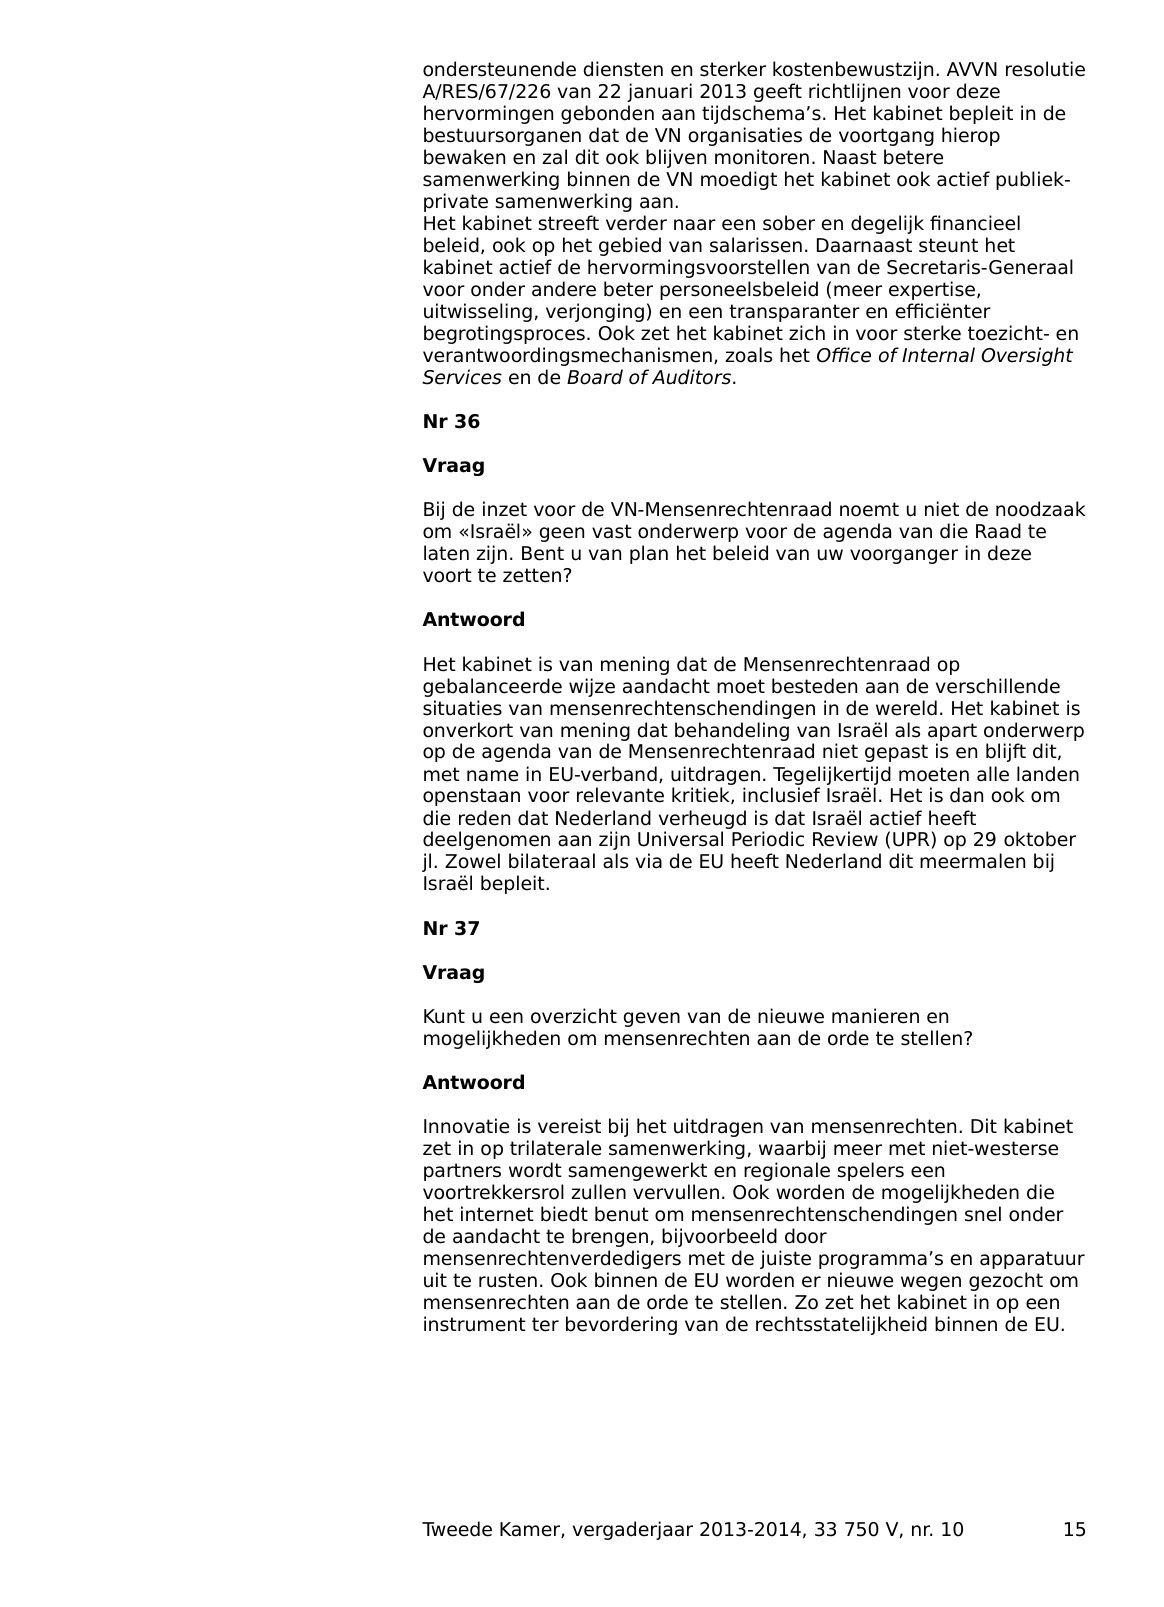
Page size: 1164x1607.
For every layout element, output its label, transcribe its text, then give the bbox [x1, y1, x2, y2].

subtitle Antwoord [422, 1072, 1087, 1094]
text Het kabinet is van mening dat de Mensenrechtenraad op gebalanceerde wijze aandacht moet besteden aan de verschillende situaties van mensenrechtenschendingen in de wereld. Het kabinet is onverkort van mening dat behandeling van Israël als apart onderwerp op de agenda van de Mensenrechtenraad niet gepast is en blijft dit, met name in EU-verband, uitdragen. Tegelijkertijd moeten alle landen openstaan voor relevante kritiek, inclusief Israël. Het is dan ook om die reden dat Nederland verheugd is dat Israël actief heeft deelgenomen aan zijn Universal Periodic Review (UPR) op 29 oktober jl. Zowel bilateraal als via de EU heeft Nederland dit meermalen bij Israël bepleit. [422, 653, 1087, 895]
subtitle Nr 37 [422, 917, 1087, 939]
subtitle Vraag [422, 455, 1087, 477]
subtitle Vraag [422, 962, 1087, 984]
text Innovatie is vereist bij het uitdragen van mensenrechten. Dit kabinet zet in op trilaterale samenwerking, waarbij meer met niet-westerse partners wordt samengewerkt en regionale spelers een voortrekkersrol zullen vervullen. Ook worden de mogelijkheden die het internet biedt benut om mensenrechtenschendingen snel onder de aandacht te brengen, bijvoorbeeld door mensenrechtenverdedigers met de juiste programma’s en apparatuur uit te rusten. Ook binnen de EU worden er nieuwe wegen gezocht om mensenrechten aan de orde te stellen. Zo zet het kabinet in op een instrument ter bevordering van de rechtsstatelijkheid binnen de EU. [422, 1116, 1087, 1336]
subtitle Antwoord [422, 609, 1087, 631]
text Het kabinet streeft verder naar een sober en degelijk financieel beleid, ook op het gebied van salarissen. Daarnaast steunt het kabinet actief de hervormingsvoorstellen van de Secretaris-Generaal voor onder andere beter personeelsbeleid (meer expertise, uitwisseling, verjonging) en een transparanter en efficiënter begrotingsproces. Ook zet het kabinet zich in voor sterke toezicht- en verantwoordingsmechanismen, zoals het Office of Internal Oversight Services en de Board of Auditors. [422, 213, 1087, 389]
text ondersteunende diensten en sterker kostenbewustzijn. AVVN resolutie A/RES/67/226 van 22 januari 2013 geeft richtlijnen voor deze hervormingen gebonden aan tijdschema’s. Het kabinet bepleit in de bestuursorganen dat de VN organisaties de voortgang hierop bewaken en zal dit ook blijven monitoren. Naast betere samenwerking binnen de VN moedigt het kabinet ook actief publiek-private samenwerking aan. [422, 59, 1087, 213]
text Kunt u een overzicht geven van de nieuwe manieren en mogelijkheden om mensenrechten aan de orde te stellen? [422, 1006, 1087, 1050]
text Bij de inzet voor de VN-Mensenrechtenraad noemt u niet de noodzaak om «Israël» geen vast onderwerp voor de agenda van die Raad te laten zijn. Bent u van plan het beleid van uw voorganger in deze voort te zetten? [422, 499, 1087, 587]
subtitle Nr 36 [422, 411, 1087, 433]
